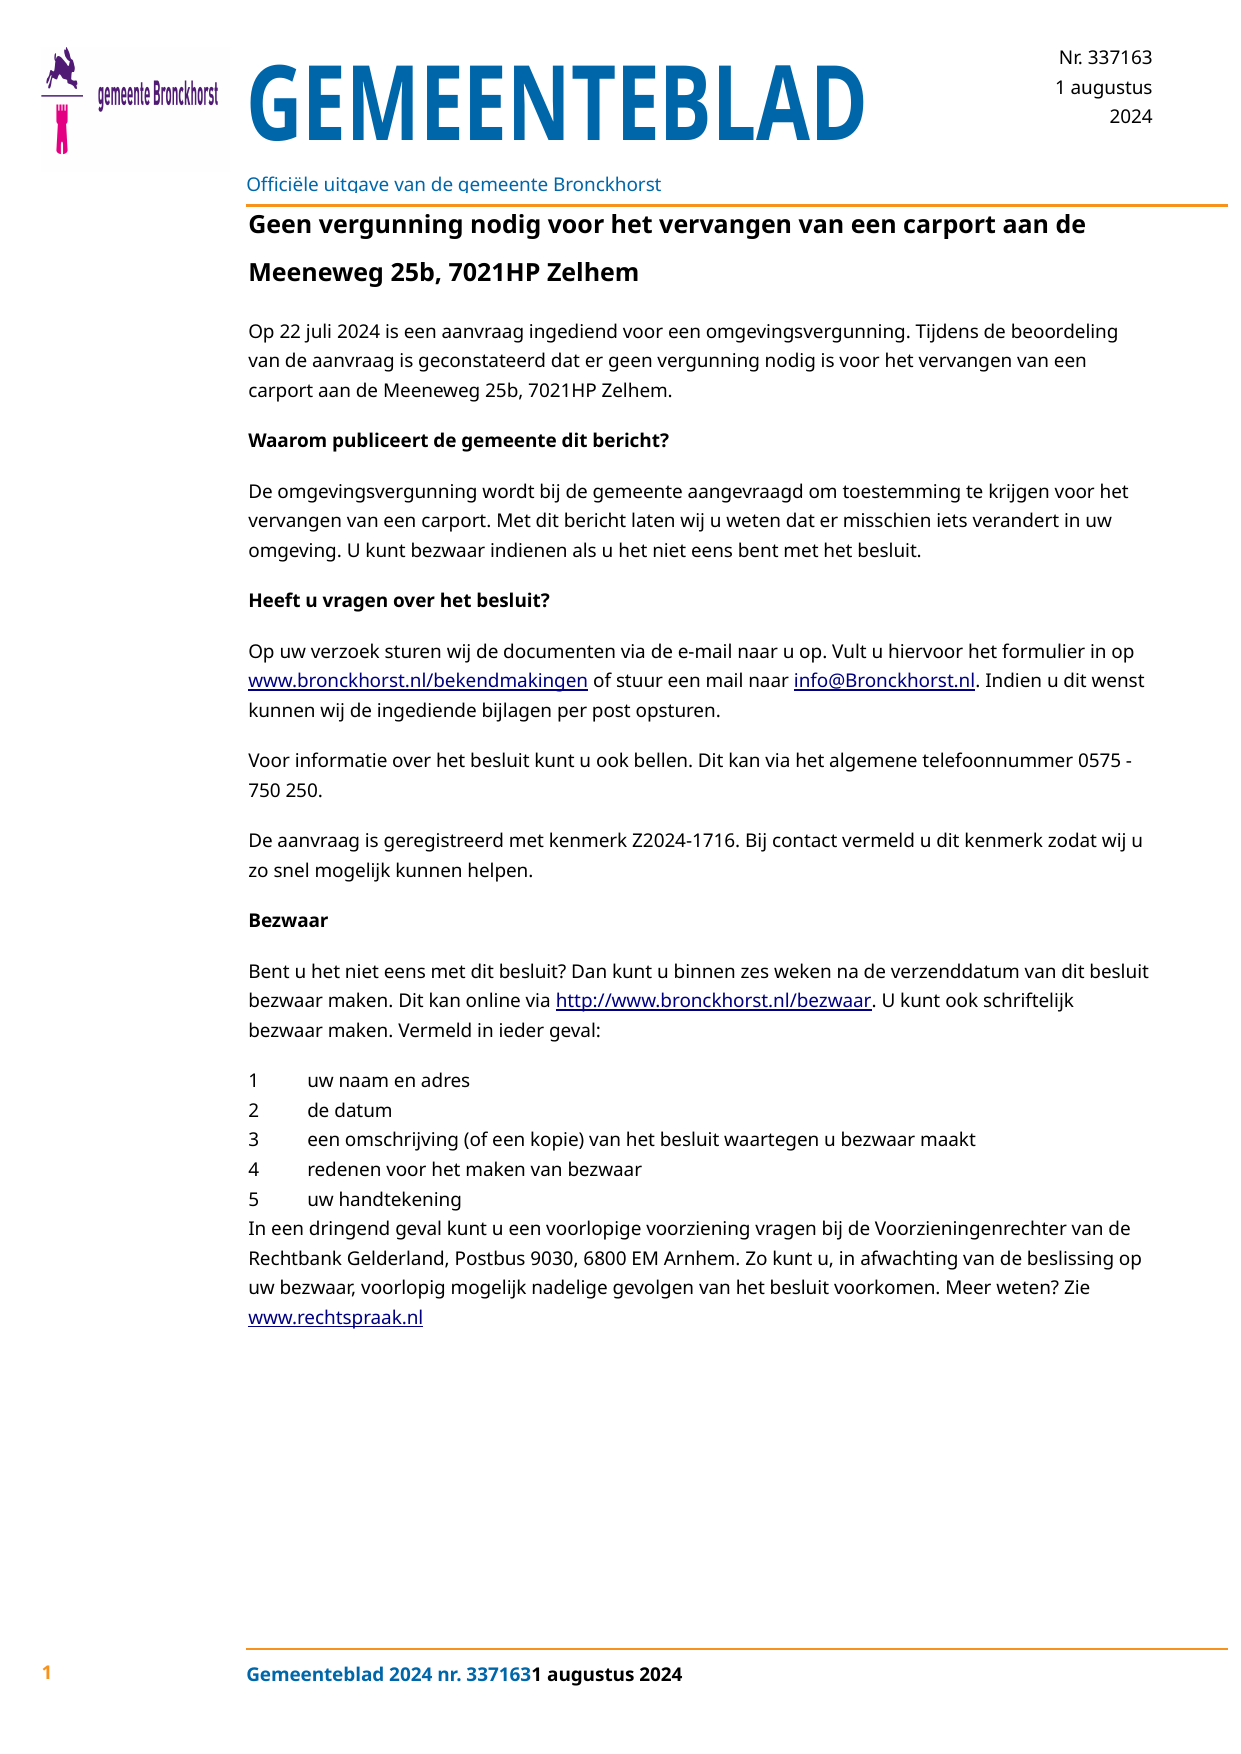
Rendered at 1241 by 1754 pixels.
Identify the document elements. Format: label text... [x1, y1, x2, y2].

text In een dringend geval kunt u een voorlopige voorziening vragen bij de Voorzieningenrechter van de Rechtbank Gelderland, Postbus 9030, 6800 EM Arnhem. Zo kunt u, in afwachting van de beslissing op uw bezwaar, voorlopig mogelijk nadelige gevolgen van het besluit voorkomen. Meer weten? Zie www.rechtspraak.nl [248, 1215, 1152, 1330]
picture [41, 47, 231, 172]
text Geen vergunning nodig voor het vervangen van een carport aan de Meeneweg 25b, 7021HP Zelhem [248, 207, 1152, 288]
list de datum [248, 1097, 1152, 1123]
text Bent u het niet eens met dit besluit? Dan kunt u binnen zes weken na de verzenddatum van dit besluit bezwaar maken. Dit kan online via http://www.bronckhorst.nl/bezwaar. U kunt ook schriftelijk bezwaar maken. Vermeld in ieder geval: [248, 958, 1152, 1043]
text Op 22 juli 2024 is een aanvraag ingediend voor een omgevingsvergunning. Tijdens de beoordeling van de aanvraag is geconstateerd dat er geen vergunning nodig is voor het vervangen van een carport aan de Meeneweg 25b, 7021HP Zelhem. [248, 318, 1152, 403]
text De omgevingsvergunning wordt bij de gemeente aangevraagd om toestemming te krijgen voor het vervangen van een carport. Met dit bericht laten wij u weten dat er misschien iets verandert in uw omgeving. U kunt bezwaar indienen als u het niet eens bent met het besluit. [248, 478, 1152, 563]
list uw handtekening [248, 1186, 1152, 1212]
text De aanvraag is geregistreerd met kenmerk Z2024-1716. Bij contact vermeld u dit kenmerk zodat wij u zo snel mogelijk kunnen helpen. [248, 827, 1152, 883]
text Bezwaar [248, 907, 1152, 933]
text Op uw verzoek sturen wij de documenten via de e-mail naar u op. Vult u hiervoor het formulier in op www.bronckhorst.nl/bekendmakingen of stuur een mail naar info@Bronckhorst.nl. Indien u dit wenst kunnen wij de ingediende bijlagen per post opsturen. [248, 638, 1152, 723]
list uw naam en adres [248, 1067, 1152, 1093]
text Waarom publiceert de gemeente dit bericht? [248, 427, 1152, 453]
text Heeft u vragen over het besluit? [248, 587, 1152, 613]
list redenen voor het maken van bezwaar [248, 1156, 1152, 1182]
list een omschrijving (of een kopie) van het besluit waartegen u bezwaar maakt [248, 1127, 1152, 1152]
text Voor informatie over het besluit kunt u ook bellen. Dit kan via het algemene telefoonnummer 0575 - 750 250. [248, 747, 1152, 803]
